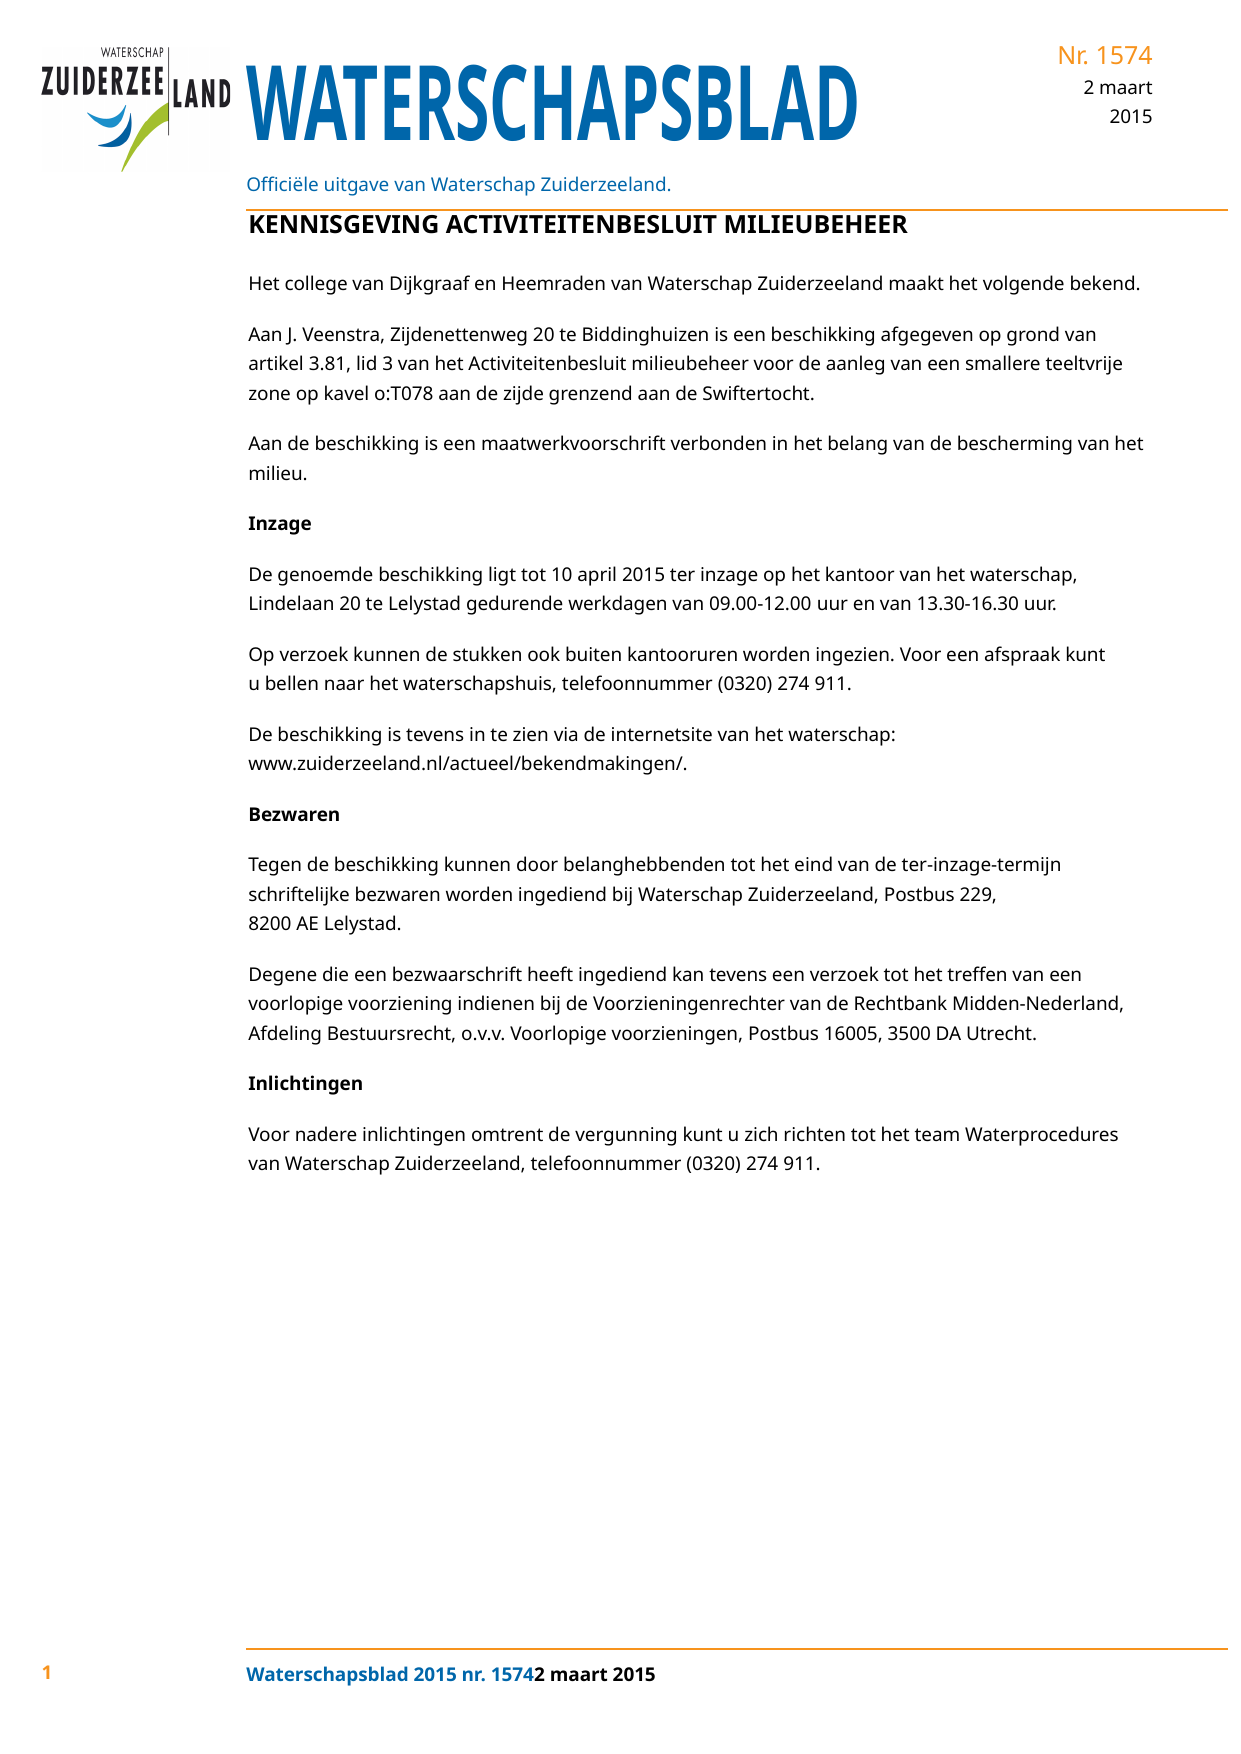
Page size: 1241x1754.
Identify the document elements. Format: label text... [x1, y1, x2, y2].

text Het college van Dijkgraaf en Heemraden van Waterschap Zuiderzeeland maakt het volgende bekend. [248, 270, 1152, 296]
text Inzage [248, 510, 1152, 536]
text KENNISGEVING ACTIVITEITENBESLUIT MILIEUBEHEER [248, 211, 1152, 241]
picture [41, 47, 231, 172]
text Bezwaren [248, 801, 1152, 826]
text Aan de beschikking is een maatwerkvoorschrift verbonden in het belang van de bescherming van het milieu. [248, 430, 1152, 486]
text Tegen de beschikking kunnen door belanghebbenden tot het eind van de ter-inzage-termijn schriftelijke bezwaren worden ingediend bij Waterschap Zuiderzeeland, Postbus 229, 8200 AE Lelystad. [248, 851, 1152, 936]
text De genoemde beschikking ligt tot 10 april 2015 ter inzage op het kantoor van het waterschap, Lindelaan 20 te Lelystad gedurende werkdagen van 09.00-12.00 uur en van 13.30-16.30 uur. [248, 561, 1152, 616]
text Voor nadere inlichtingen omtrent de vergunning kunt u zich richten tot het team Waterprocedures van Waterschap Zuiderzeeland, telefoonnummer (0320) 274 911. [248, 1121, 1152, 1176]
text Op verzoek kunnen de stukken ook buiten kantooruren worden ingezien. Voor een afspraak kunt u bellen naar het waterschapshuis, telefoonnummer (0320) 274 911. [248, 641, 1152, 696]
text De beschikking is tevens in te zien via de internetsite van het waterschap: www.zuiderzeeland.nl/actueel/bekendmakingen/. [248, 721, 1152, 776]
text Degene die een bezwaarschrift heeft ingediend kan tevens een verzoek tot het treffen van een voorlopige voorziening indienen bij de Voorzieningenrechter van de Rechtbank Midden-Nederland, Afdeling Bestuursrecht, o.v.v. Voorlopige voorzieningen, Postbus 16005, 3500 DA Utrecht. [248, 961, 1152, 1046]
text Aan J. Veenstra, Zijdenettenweg 20 te Biddinghuizen is een beschikking afgegeven op grond van artikel 3.81, lid 3 van het Activiteitenbesluit milieubeheer voor de aanleg van een smallere teeltvrije zone op kavel o:T078 aan de zijde grenzend aan de Swiftertocht. [248, 321, 1152, 406]
text Inlichtingen [248, 1070, 1152, 1096]
